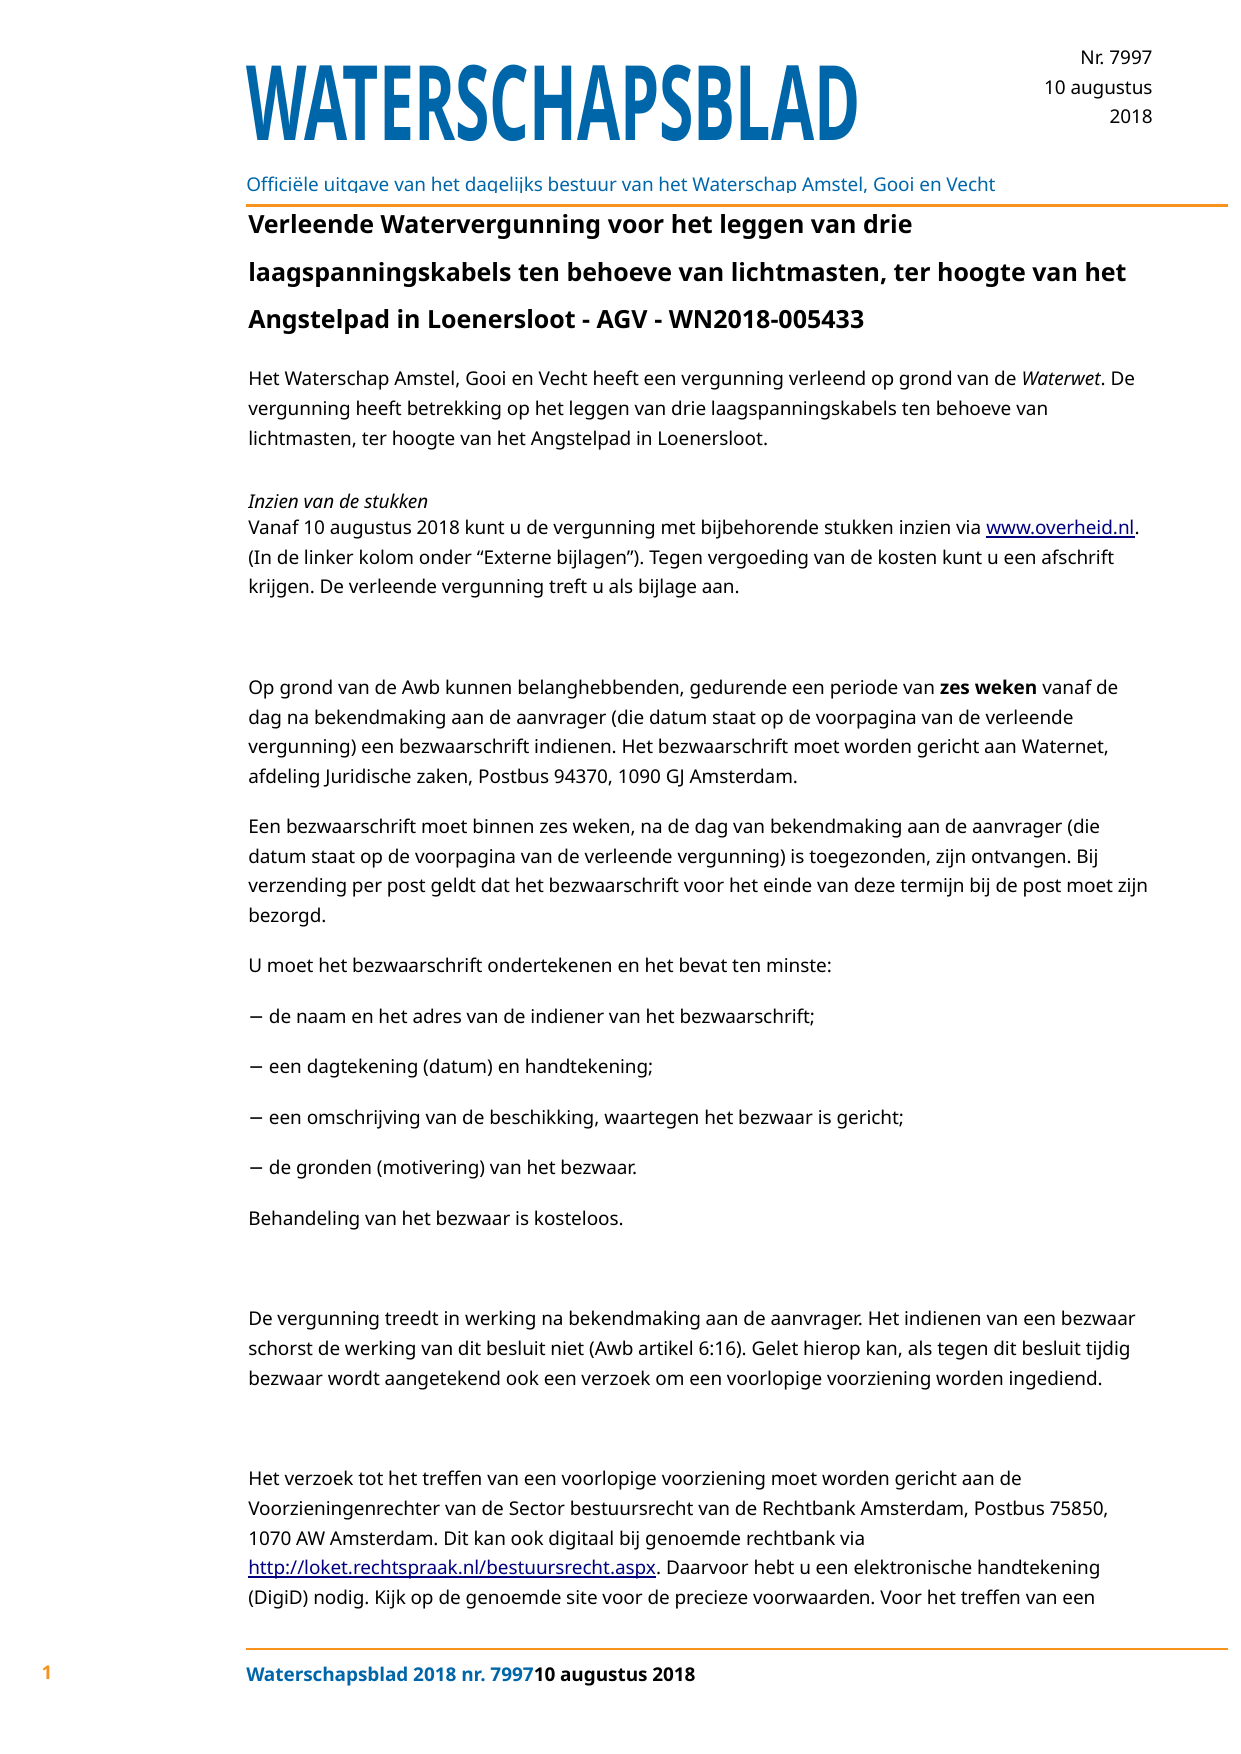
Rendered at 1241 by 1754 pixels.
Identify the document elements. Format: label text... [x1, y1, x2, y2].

text Vanaf 10 augustus 2018 kunt u de vergunning met bijbehorende stukken inzien via www.overheid.nl. (In de linker kolom onder “Externe bijlagen”). Tegen vergoeding van de kosten kunt u een afschrift krijgen. De verleende vergunning treft u als bijlage aan. [248, 514, 1152, 599]
text Een bezwaarschrift moet binnen zes weken, na de dag van bekendmaking aan de aanvrager (die datum staat op de voorpagina van de verleende vergunning) is toegezonden, zijn ontvangen. Bij verzending per post geldt dat het bezwaarschrift voor het einde van deze termijn bij de post moet zijn bezorgd. [248, 813, 1152, 928]
text Het verzoek tot het treffen van een voorlopige voorziening moet worden gericht aan de Voorzieningenrechter van de Sector bestuursrecht van de Rechtbank Amsterdam, Postbus 75850, 1070 AW Amsterdam. Dit kan ook digitaal bij genoemde rechtbank via http://loket.rechtspraak.nl/bestuursrecht.aspx. Daarvoor hebt u een elektronische handtekening (DigiD) nodig. Kijk op de genoemde site voor de precieze voorwaarden. Voor het treffen van een [248, 1466, 1152, 1610]
text − een dagtekening (datum) en handtekening; [248, 1053, 1152, 1079]
picture [41, 47, 231, 172]
text Inzien van de stukken [248, 489, 1152, 514]
text − een omschrijving van de beschikking, waartegen het bezwaar is gericht; [248, 1104, 1152, 1130]
text − de naam en het adres van de indiener van het bezwaarschrift; [248, 1003, 1152, 1029]
text De vergunning treedt in werking na bekendmaking aan de aanvrager. Het indienen van een bezwaar schorst de werking van dit besluit niet (Awb artikel 6:16). Gelet hierop kan, als tegen dit besluit tijdig bezwaar wordt aangetekend ook een verzoek om een voorlopige voorziening worden ingediend. [248, 1306, 1152, 1391]
text − de gronden (motivering) van het bezwaar. [248, 1154, 1152, 1180]
text Verleende Watervergunning voor het leggen van drie laagspanningskabels ten behoeve van lichtmasten, ter hoogte van het Angstelpad in Loenersloot - AGV - WN2018-005433 [248, 207, 1152, 336]
text U moet het bezwaarschrift ondertekenen en het bevat ten minste: [248, 953, 1152, 978]
text Het Waterschap Amstel, Gooi en Vecht heeft een vergunning verleend op grond van de Waterwet. De vergunning heeft betrekking op het leggen van drie laagspanningskabels ten behoeve van lichtmasten, ter hoogte van het Angstelpad in Loenersloot. [248, 366, 1152, 450]
text Op grond van de Awb kunnen belanghebbenden, gedurende een periode van zes weken vanaf de dag na bekendmaking aan de aanvrager (die datum staat op de voorpagina van de verleende vergunning) een bezwaarschrift indienen. Het bezwaarschrift moet worden gericht aan Waternet, afdeling Juridische zaken, Postbus 94370, 1090 GJ Amsterdam. [248, 674, 1152, 789]
text Behandeling van het bezwaar is kosteloos. [248, 1205, 1152, 1231]
